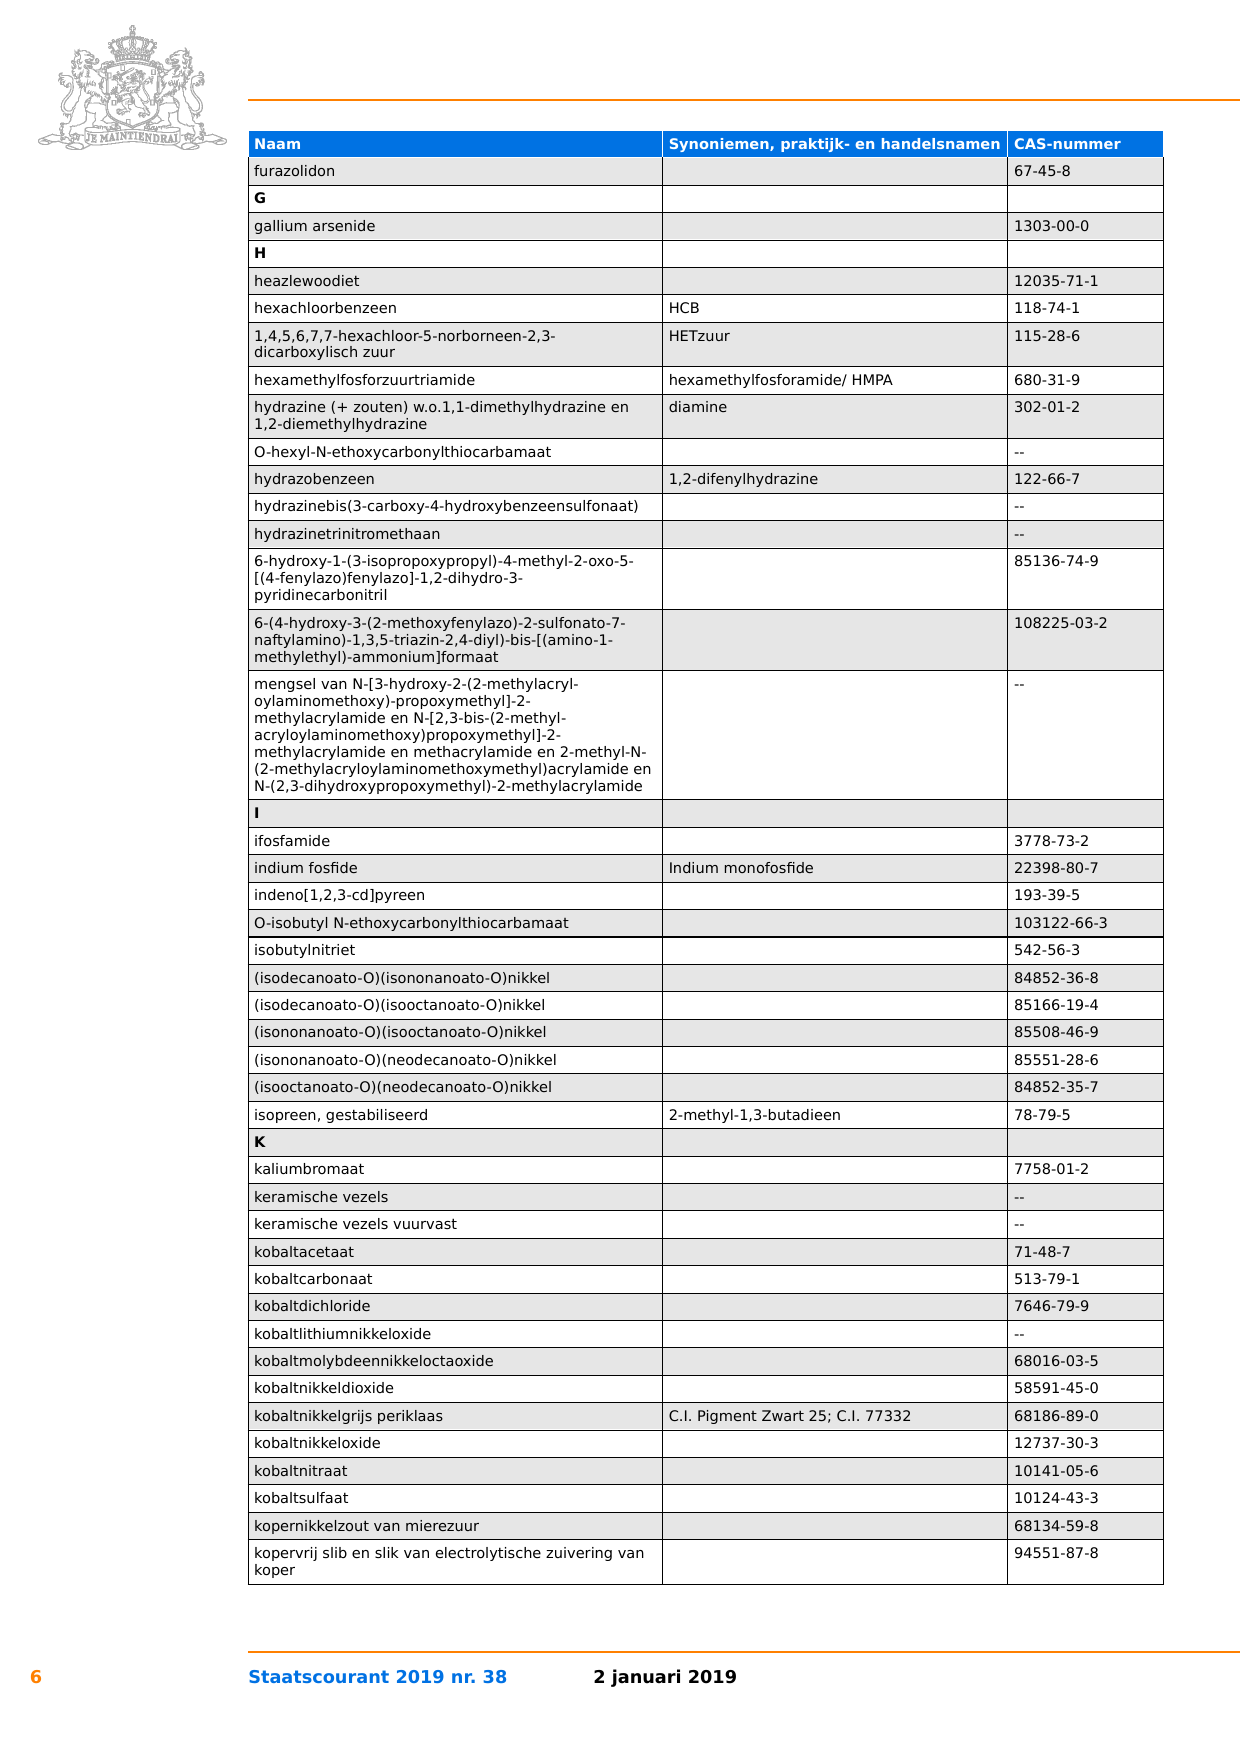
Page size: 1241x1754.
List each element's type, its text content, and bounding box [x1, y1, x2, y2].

table_cell (isononanoato-O)(isooctanoato-O)nikkel [249, 1020, 662, 1046]
table_cell [663, 158, 1007, 185]
table_cell [663, 1211, 1007, 1238]
table_cell [663, 965, 1007, 991]
table_cell hexamethylfosforzuurtriamide [249, 367, 662, 393]
table_cell 103122-66-3 [1008, 910, 1163, 936]
table_cell [663, 241, 1007, 267]
table_cell ifosfamide [249, 828, 662, 854]
table_cell [663, 494, 1007, 520]
table_cell isopreen, gestabiliseerd [249, 1102, 662, 1128]
table_cell -- [1008, 671, 1163, 799]
table_cell [663, 610, 1007, 670]
table_cell [663, 883, 1007, 909]
table_cell C.I. Pigment Zwart 25; C.I. 77332 [663, 1403, 1007, 1429]
table_cell 2-methyl-1,3-butadieen [663, 1102, 1007, 1128]
table_cell gallium arsenide [249, 213, 662, 239]
table_cell 6-(4-hydroxy-3-(2-methoxyfenylazo)-2-sulfonato-7-naftylamino)-1,3,5-triazin-2,4-diyl)-bis-[(amino-1-methylethyl)-ammonium]formaat [249, 610, 662, 670]
table_cell 542-56-3 [1008, 938, 1163, 964]
table_cell [663, 1376, 1007, 1402]
table_cell G [249, 186, 662, 212]
table_cell [663, 439, 1007, 465]
table_cell hexachloorbenzeen [249, 295, 662, 322]
table_cell kobaltlithiumnikkeloxide [249, 1321, 662, 1347]
table_cell 67-45-8 [1008, 158, 1163, 185]
table_cell -- [1008, 439, 1163, 465]
table_cell [663, 1348, 1007, 1375]
table_cell 85551-28-6 [1008, 1047, 1163, 1073]
table_cell 78-79-5 [1008, 1102, 1163, 1128]
table_cell 10124-43-3 [1008, 1485, 1163, 1512]
table_cell I [249, 800, 662, 827]
table_cell [663, 1184, 1007, 1210]
table_cell kobaltsulfaat [249, 1485, 662, 1512]
table_cell HETzuur [663, 323, 1007, 366]
table_cell -- [1008, 1321, 1163, 1347]
table_cell [663, 213, 1007, 239]
table_cell diamine [663, 395, 1007, 438]
table_cell kobaltmolybdeennikkeloctaoxide [249, 1348, 662, 1375]
table_cell O-isobutyl N-ethoxycarbonylthiocarbamaat [249, 910, 662, 936]
table_cell (isooctanoato-O)(neodecanoato-O)nikkel [249, 1074, 662, 1101]
table_cell [663, 671, 1007, 799]
table_cell [663, 1239, 1007, 1265]
table_cell 68186-89-0 [1008, 1403, 1163, 1429]
table_cell 12035-71-1 [1008, 268, 1163, 294]
table_cell [663, 268, 1007, 294]
table_header Naam [249, 131, 662, 157]
table_cell O-hexyl-N-ethoxycarbonylthiocarbamaat [249, 439, 662, 465]
table_cell indeno[1,2,3-cd]pyreen [249, 883, 662, 909]
table_cell 1,4,5,6,7,7-hexachloor-5-norborneen-2,3-dicarboxylisch zuur [249, 323, 662, 366]
table_cell [663, 1431, 1007, 1457]
table_cell 7646-79-9 [1008, 1294, 1163, 1320]
table_cell kobaltnikkelgrijs periklaas [249, 1403, 662, 1429]
table_header CAS-nummer [1008, 131, 1163, 157]
table_cell 6-hydroxy-1-(3-isopropoxypropyl)-4-methyl-2-oxo-5-[(4-fenylazo)fenylazo]-1,2-dihydro-3-pyridinecarbonitril [249, 549, 662, 609]
table_cell [1008, 186, 1163, 212]
table_cell 58591-45-0 [1008, 1376, 1163, 1402]
table_cell 513-79-1 [1008, 1266, 1163, 1292]
table_cell furazolidon [249, 158, 662, 185]
picture [38, 25, 227, 150]
table_cell kobaltnikkeldioxide [249, 1376, 662, 1402]
table_cell [663, 992, 1007, 1018]
table_cell kopernikkelzout van mierezuur [249, 1513, 662, 1539]
table_cell 22398-80-7 [1008, 855, 1163, 882]
table_cell 1,2-difenylhydrazine [663, 466, 1007, 493]
table_cell kobaltdichloride [249, 1294, 662, 1320]
table_cell kopervrij slib en slik van electrolytische zuivering van koper [249, 1540, 662, 1583]
table_cell -- [1008, 1184, 1163, 1210]
table_cell [663, 1513, 1007, 1539]
table_cell kobaltnitraat [249, 1458, 662, 1484]
table_cell 94551-87-8 [1008, 1540, 1163, 1583]
table_cell hydrazobenzeen [249, 466, 662, 493]
table_header Synoniemen, praktijk- en handelsnamen [663, 131, 1007, 157]
table_cell [663, 1321, 1007, 1347]
table_cell [1008, 1129, 1163, 1156]
table_cell [663, 1540, 1007, 1583]
table_cell [663, 828, 1007, 854]
table_cell 193-39-5 [1008, 883, 1163, 909]
table_cell 12737-30-3 [1008, 1431, 1163, 1457]
table_cell 85508-46-9 [1008, 1020, 1163, 1046]
table_cell -- [1008, 521, 1163, 547]
table_cell [663, 1266, 1007, 1292]
table_cell 68134-59-8 [1008, 1513, 1163, 1539]
table_cell 10141-05-6 [1008, 1458, 1163, 1484]
table_cell (isononanoato-O)(neodecanoato-O)nikkel [249, 1047, 662, 1073]
table_cell hydrazinetrinitromethaan [249, 521, 662, 547]
table_cell [663, 1485, 1007, 1512]
table_cell kobaltnikkeloxide [249, 1431, 662, 1457]
table_cell 680-31-9 [1008, 367, 1163, 393]
table_cell hydrazinebis(3-carboxy-4-hydroxybenzeen­sulfonaat) [249, 494, 662, 520]
table_cell HCB [663, 295, 1007, 322]
table_cell [1008, 241, 1163, 267]
table_cell (isodecanoato-O)(isononanoato-O)nikkel [249, 965, 662, 991]
table_cell (isodecanoato-O)(isooctanoato-O)nikkel [249, 992, 662, 1018]
table_cell heazlewoodiet [249, 268, 662, 294]
table_cell [663, 549, 1007, 609]
table_cell [663, 1129, 1007, 1156]
table_cell [663, 910, 1007, 936]
table_cell isobutylnitriet [249, 938, 662, 964]
table_cell [663, 1157, 1007, 1183]
table_cell 302-01-2 [1008, 395, 1163, 438]
table_cell Indium monofosfide [663, 855, 1007, 882]
table_cell 84852-36-8 [1008, 965, 1163, 991]
table_cell 3778-73-2 [1008, 828, 1163, 854]
table_cell hydrazine (+ zouten) w.o.1,1-dimethylhydrazine en 1,2-diemethylhydrazine [249, 395, 662, 438]
table_cell [663, 521, 1007, 547]
table_cell hexamethylfosforamide/ HMPA [663, 367, 1007, 393]
table_cell [663, 1294, 1007, 1320]
table_cell indium fosfide [249, 855, 662, 882]
table_cell [663, 1020, 1007, 1046]
table_cell 118-74-1 [1008, 295, 1163, 322]
table_cell K [249, 1129, 662, 1156]
table_cell 71-48-7 [1008, 1239, 1163, 1265]
table_cell 68016-03-5 [1008, 1348, 1163, 1375]
table_cell [663, 800, 1007, 827]
table_cell 7758-01-2 [1008, 1157, 1163, 1183]
table_cell [663, 1047, 1007, 1073]
table_cell keramische vezels vuurvast [249, 1211, 662, 1238]
table_cell -- [1008, 1211, 1163, 1238]
table_cell kaliumbromaat [249, 1157, 662, 1183]
table_cell 108225-03-2 [1008, 610, 1163, 670]
table_cell mengsel van N-[3-hydroxy-2-(2-methylacryl-oylaminomethoxy)-propoxymethyl]-2-methylacrylamide en N-[2,3-bis-(2-methyl­acryloylaminomethoxy)propoxymethyl]-2-methylacrylamide en methacrylamide en 2-methyl-N-(2-methylacryloylaminomethoxymethyl)acrylamide en N-(2,3-dihydroxypropoxymethyl)-2-methylacrylamide [249, 671, 662, 799]
table_cell kobaltcarbonaat [249, 1266, 662, 1292]
table_cell 115-28-6 [1008, 323, 1163, 366]
table_cell [663, 938, 1007, 964]
table_cell 1303-00-0 [1008, 213, 1163, 239]
table_cell 84852-35-7 [1008, 1074, 1163, 1101]
table_cell [663, 1458, 1007, 1484]
table_cell [1008, 800, 1163, 827]
table_cell 85136-74-9 [1008, 549, 1163, 609]
table_cell 122-66-7 [1008, 466, 1163, 493]
table_cell keramische vezels [249, 1184, 662, 1210]
table_cell -- [1008, 494, 1163, 520]
table_cell 85166-19-4 [1008, 992, 1163, 1018]
table_cell kobaltacetaat [249, 1239, 662, 1265]
table_cell [663, 186, 1007, 212]
table_cell H [249, 241, 662, 267]
table_cell [663, 1074, 1007, 1101]
